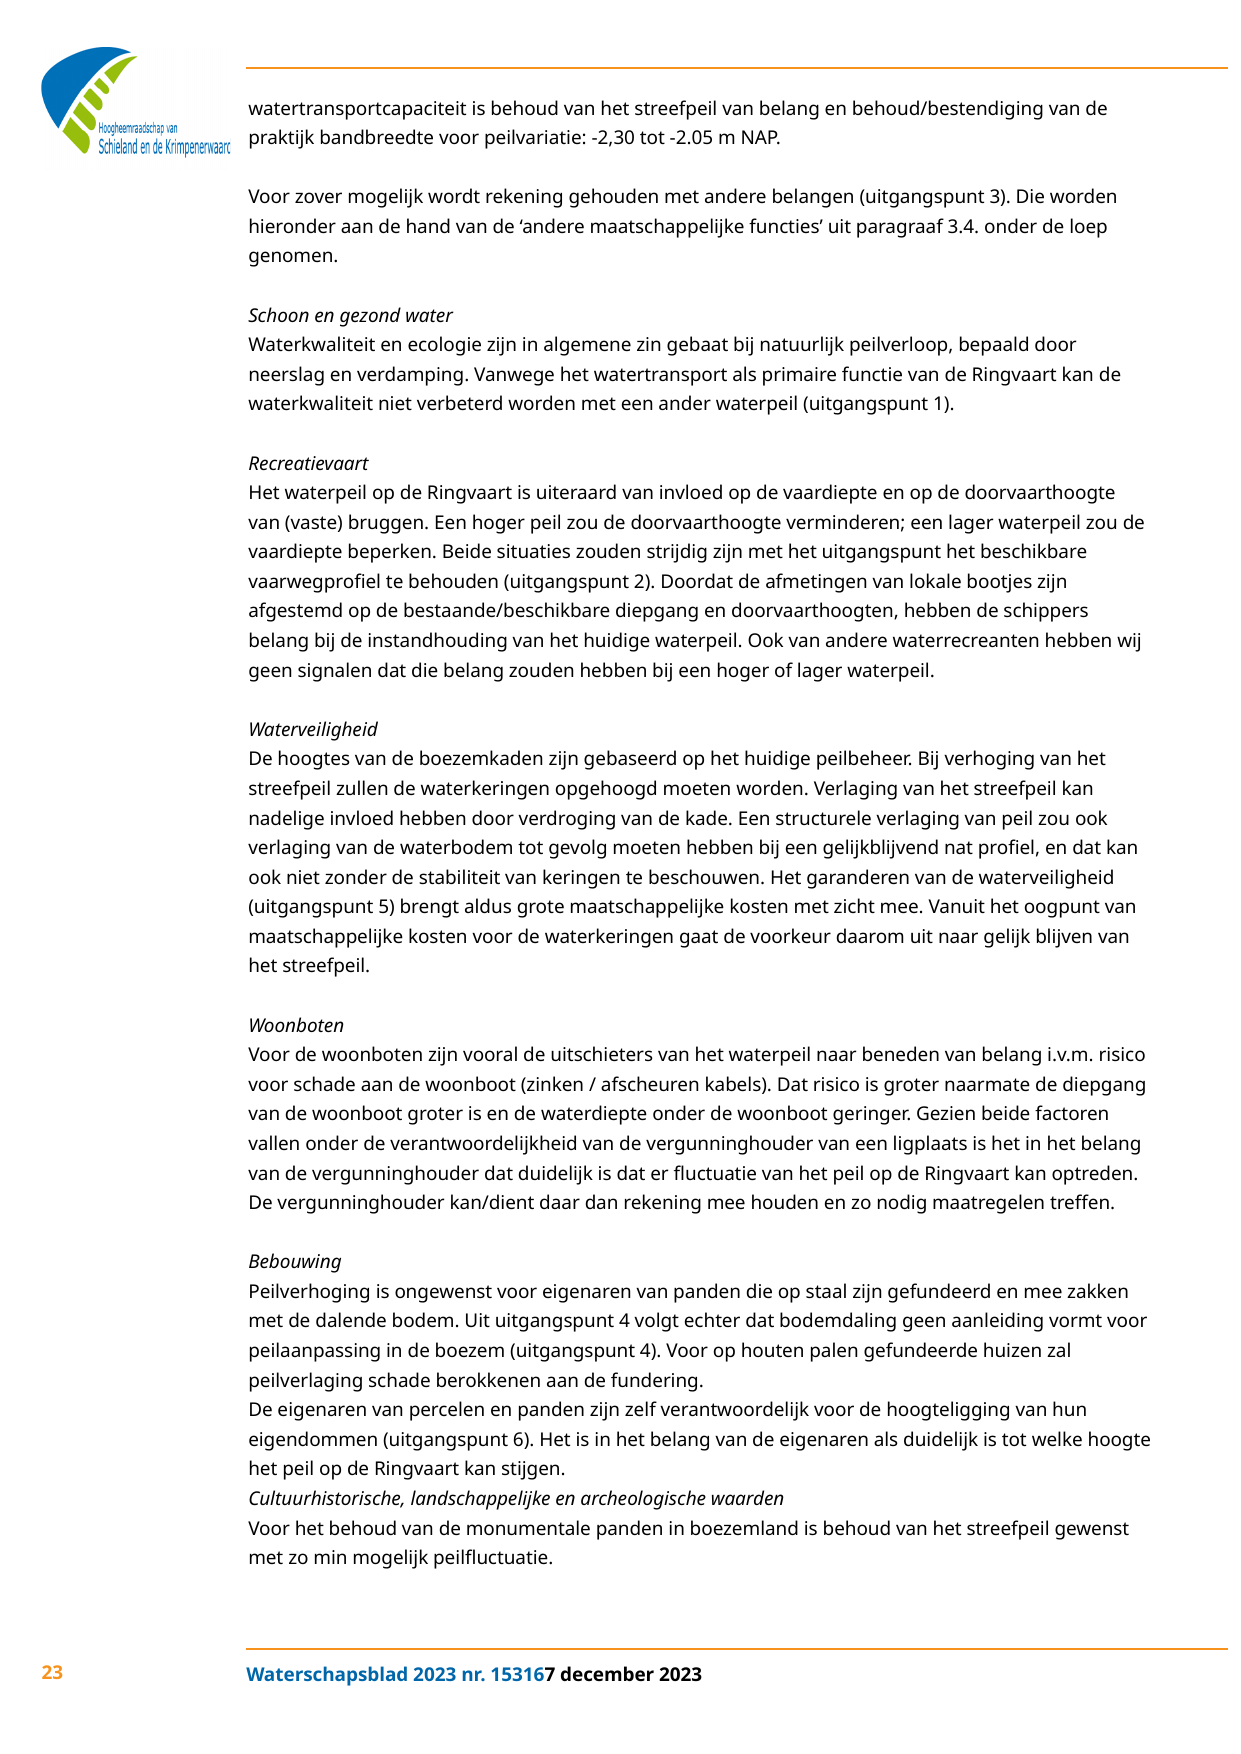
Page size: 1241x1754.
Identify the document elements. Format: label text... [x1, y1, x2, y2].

text Woonboten [248, 1012, 1152, 1038]
text Cultuurhistorische, landschappelijke en archeologische waarden [248, 1485, 1152, 1511]
text De eigenaren van percelen en panden zijn zelf verantwoordelijk voor de hoogteligging van hun eigendommen (uitgangspunt 6). Het is in het belang van de eigenaren als duidelijk is tot welke hoogte het peil op de Ringvaart kan stijgen. [248, 1396, 1152, 1481]
picture [41, 47, 231, 172]
text Bebouwing [248, 1248, 1152, 1274]
text De hoogtes van de boezemkaden zijn gebaseerd op het huidige peilbeheer. Bij verhoging van het streefpeil zullen de waterkeringen opgehoogd moeten worden. Verlaging van het streefpeil kan nadelige invloed hebben door verdroging van de kade. Een structurele verlaging van peil zou ook verlaging van de waterbodem tot gevolg moeten hebben bij een gelijkblijvend nat profiel, en dat kan ook niet zonder de stabiliteit van keringen te beschouwen. Het garanderen van de waterveiligheid (uitgangspunt 5) brengt aldus grote maatschappelijke kosten met zicht mee. Vanuit het oogpunt van maatschappelijke kosten voor de waterkeringen gaat de voorkeur daarom uit naar gelijk blijven van het streefpeil. [248, 746, 1152, 978]
text Waterveiligheid [248, 716, 1152, 742]
text Waterkwaliteit en ecologie zijn in algemene zin gebaat bij natuurlijk peilverloop, bepaald door neerslag en verdamping. Vanwege het watertransport als primaire functie van de Ringvaart kan de waterkwaliteit niet verbeterd worden met een ander waterpeil (uitgangspunt 1). [248, 331, 1152, 416]
text watertransportcapaciteit is behoud van het streefpeil van belang en behoud/bestendiging van de praktijk bandbreedte voor peilvariatie: -2,30 tot -2.05 m NAP. [248, 95, 1152, 150]
text Voor het behoud van de monumentale panden in boezemland is behoud van het streefpeil gewenst met zo min mogelijk peilfluctuatie. [248, 1515, 1152, 1570]
text Voor de woonboten zijn vooral de uitschieters van het waterpeil naar beneden van belang i.v.m. risico voor schade aan de woonboot (zinken / afscheuren kabels). Dat risico is groter naarmate de diepgang van de woonboot groter is en de waterdiepte onder de woonboot geringer. Gezien beide factoren vallen onder de verantwoordelijkheid van de vergunninghouder van een ligplaats is het in het belang van de vergunninghouder dat duidelijk is dat er fluctuatie van het peil op de Ringvaart kan optreden. De vergunninghouder kan/dient daar dan rekening mee houden en zo nodig maatregelen treffen. [248, 1041, 1152, 1215]
text Schoon en gezond water [248, 302, 1152, 328]
text Voor zover mogelijk wordt rekening gehouden met andere belangen (uitgangspunt 3). Die worden hieronder aan de hand van de ‘andere maatschappelijke functies’ uit paragraaf 3.4. onder de loep genomen. [248, 183, 1152, 268]
text Recreatievaart [248, 450, 1152, 476]
text Peilverhoging is ongewenst voor eigenaren van panden die op staal zijn gefundeerd en mee zakken met de dalende bodem. Uit uitgangspunt 4 volgt echter dat bodemdaling geen aanleiding vormt voor peilaanpassing in de boezem (uitgangspunt 4). Voor op houten palen gefundeerde huizen zal peilverlaging schade berokkenen aan de fundering. [248, 1278, 1152, 1393]
text Het waterpeil op de Ringvaart is uiteraard van invloed op de vaardiepte en op de doorvaarthoogte van (vaste) bruggen. Een hoger peil zou de doorvaarthoogte verminderen; een lager waterpeil zou de vaardiepte beperken. Beide situaties zouden strijdig zijn met het uitgangspunt het beschikbare vaarwegprofiel te behouden (uitgangspunt 2). Doordat de afmetingen van lokale bootjes zijn afgestemd op de bestaande/beschikbare diepgang en doorvaarthoogten, hebben de schippers belang bij de instandhouding van het huidige waterpeil. Ook van andere waterrecreanten hebben wij geen signalen dat die belang zouden hebben bij een hoger of lager waterpeil. [248, 479, 1152, 683]
